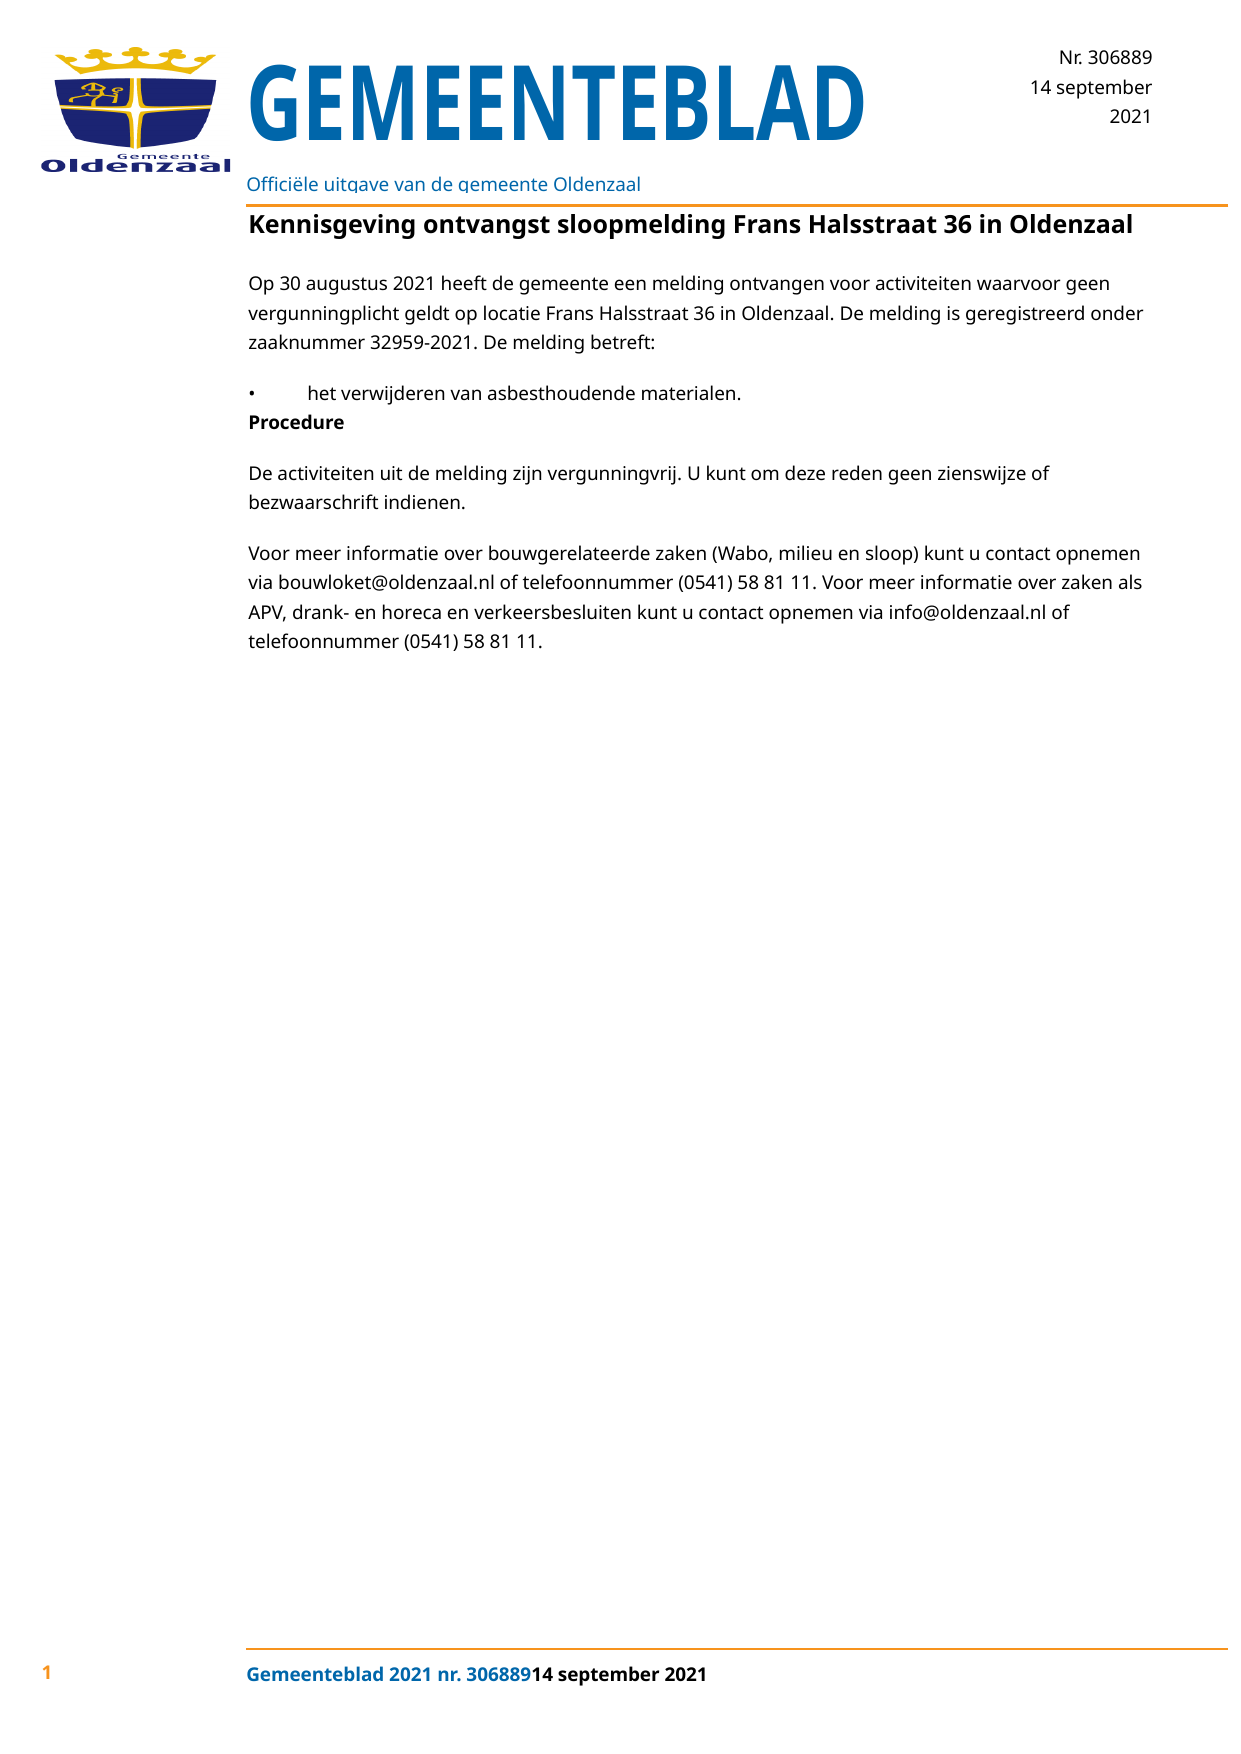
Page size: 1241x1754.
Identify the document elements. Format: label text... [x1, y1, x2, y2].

text Op 30 augustus 2021 heeft de gemeente een melding ontvangen voor activiteiten waarvoor geen vergunningplicht geldt op locatie Frans Halsstraat 36 in Oldenzaal. De melding is geregistreerd onder zaaknummer 32959-2021. De melding betreft: [248, 270, 1152, 355]
text Voor meer informatie over bouwgerelateerde zaken (Wabo, milieu en sloop) kunt u contact opnemen via bouwloket@oldenzaal.nl of telefoonnummer (0541) 58 81 11. Voor meer informatie over zaken als APV, drank- en horeca en verkeersbesluiten kunt u contact opnemen via info@oldenzaal.nl of telefoonnummer (0541) 58 81 11. [248, 540, 1152, 654]
list het verwijderen van asbesthoudende materialen. [248, 380, 1152, 406]
text Kennisgeving ontvangst sloopmelding Frans Halsstraat 36 in Oldenzaal [248, 207, 1152, 241]
text Procedure [248, 409, 1152, 435]
text De activiteiten uit de melding zijn vergunningvrij. U kunt om deze reden geen zienswijze of bezwaarschrift indienen. [248, 460, 1152, 515]
picture [41, 47, 231, 172]
